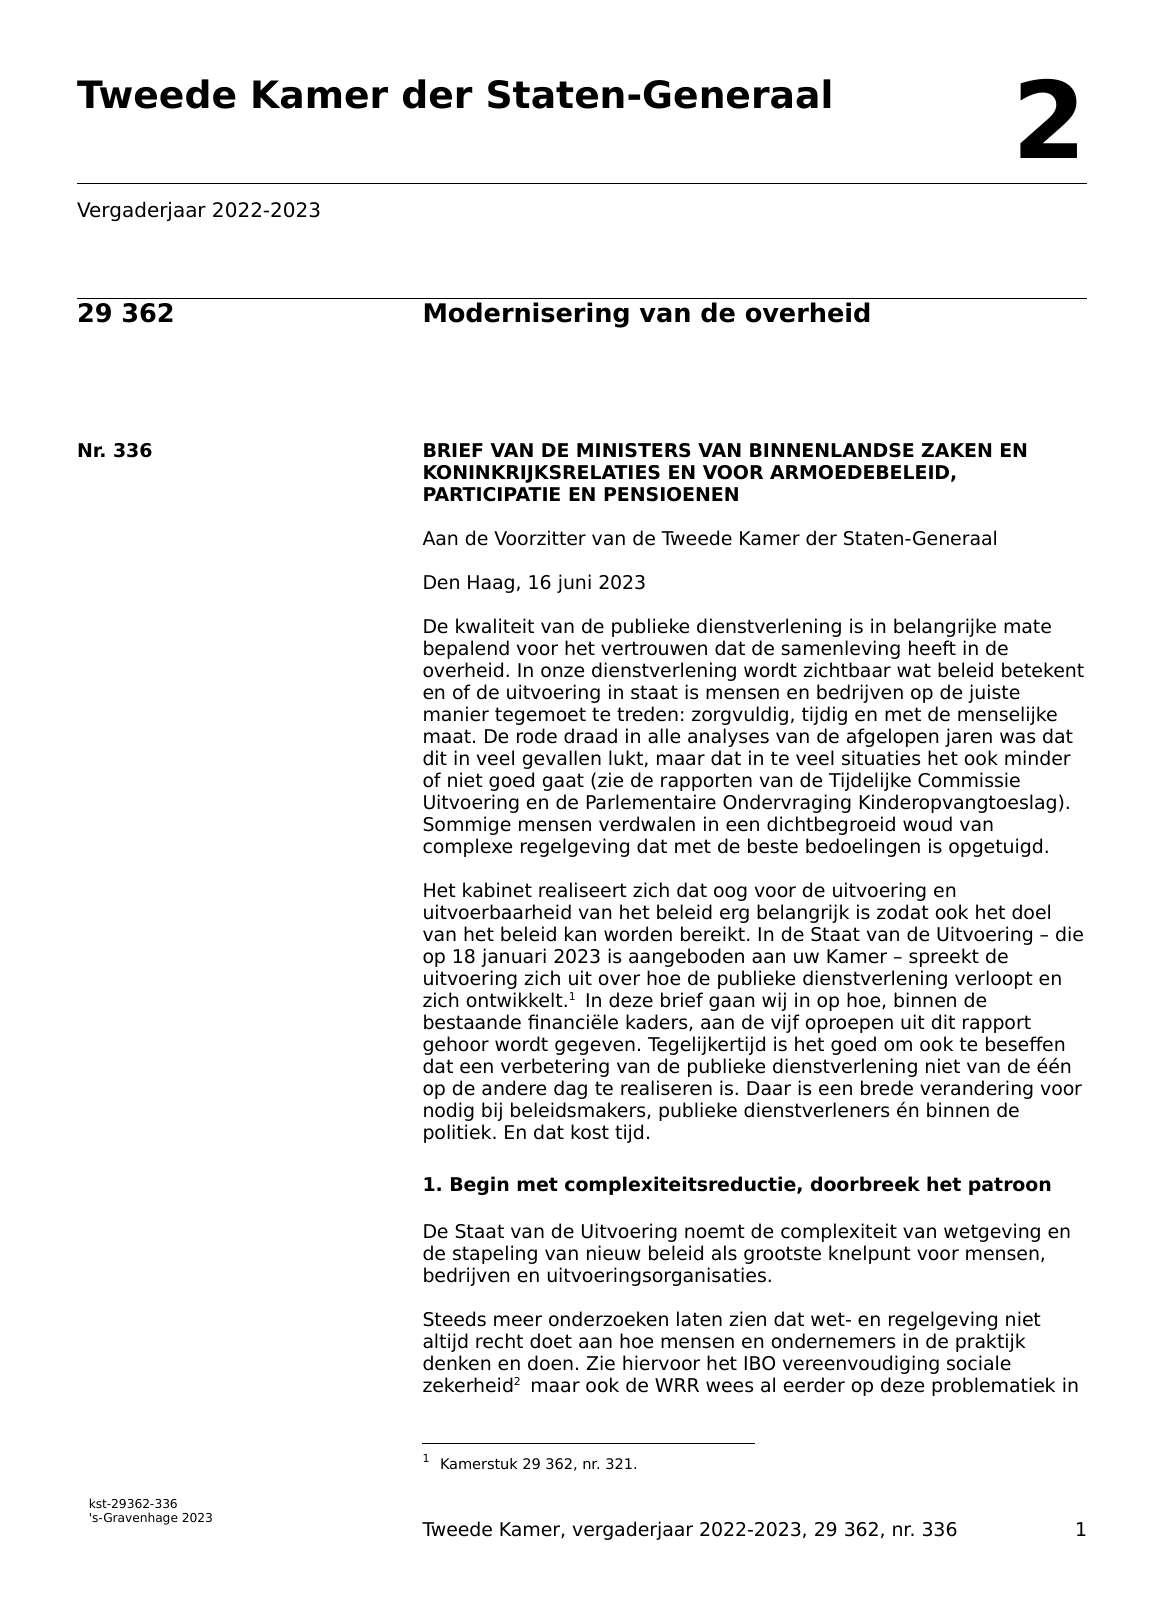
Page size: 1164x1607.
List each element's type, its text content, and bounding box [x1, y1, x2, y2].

text De kwaliteit van de publieke dienstverlening is in belangrijke mate bepalend voor het vertrouwen dat de samenleving heeft in de overheid. In onze dienstverlening wordt zichtbaar wat beleid betekent en of de uitvoering in staat is mensen en bedrijven op de juiste manier tegemoet te treden: zorgvuldig, tijdig en met de menselijke maat. De rode draad in alle analyses van de afgelopen jaren was dat dit in veel gevallen lukt, maar dat in te veel situaties het ook minder of niet goed gaat (zie de rapporten van de Tijdelijke Commissie Uitvoering en de Parlementaire Ondervraging Kinderopvangtoeslag). Sommige mensen verdwalen in een dichtbegroeid woud van complexe regelgeving dat met de beste bedoelingen is opgetuigd. [422, 616, 1087, 858]
subtitle 29 362 Modernisering van de overheid [77, 299, 1087, 329]
subtitle 1. Begin met complexiteitsreductie, doorbreek het patroon [422, 1174, 1087, 1196]
text Kamerstuk 29 362, nr. 321. [422, 1452, 1087, 1474]
subtitle Nr. 336 BRIEF VAN DE MINISTERS VAN BINNENLANDSE ZAKEN EN KONINKRIJKSRELATIES EN VOOR ARMOEDEBELEID, PARTICIPATIE EN PENSIOENEN [77, 440, 1087, 506]
text Steeds meer onderzoeken laten zien dat wet- en regelgeving niet altijd recht doet aan hoe mensen en ondernemers in de praktijk denken en doen. Zie hiervoor het IBO vereenvoudiging sociale zekerheid maar ook de WRR wees al eerder op deze problematiek in [422, 1309, 1087, 1397]
text Het kabinet realiseert zich dat oog voor de uitvoering en uitvoerbaarheid van het beleid erg belangrijk is zodat ook het doel van het beleid kan worden bereikt. In de Staat van de Uitvoering – die op 18 januari 2023 is aangeboden aan uw Kamer – spreekt de uitvoering zich uit over hoe de publieke dienstverlening verloopt en zich ontwikkelt. In deze brief gaan wij in op hoe, binnen de bestaande financiële kaders, aan de vijf oproepen uit dit rapport gehoor wordt gegeven. Tegelijkertijd is het goed om ook te beseffen dat een verbetering van de publieke dienstverlening niet van de één op de andere dag te realiseren is. Daar is een brede verandering voor nodig bij beleidsmakers, publieke dienstverleners én binnen de politiek. En dat kost tijd. [422, 880, 1087, 1144]
text kst-29362-336 [88, 1497, 323, 1511]
text 's-Gravenhage 2023 [88, 1511, 323, 1525]
text Aan de Voorzitter van de Tweede Kamer der Staten-Generaal [422, 528, 1087, 550]
text De Staat van de Uitvoering noemt de complexiteit van wetgeving en de stapeling van nieuw beleid als grootste knelpunt voor mensen, bedrijven en uitvoeringsorganisaties. [422, 1221, 1087, 1287]
table_cell Vergaderjaar 2022-2023 [77, 184, 1087, 298]
table_header 2 [886, 59, 1087, 183]
table_header Tweede Kamer der Staten-Generaal [77, 59, 886, 183]
text Den Haag, 16 juni 2023 [422, 572, 1087, 594]
